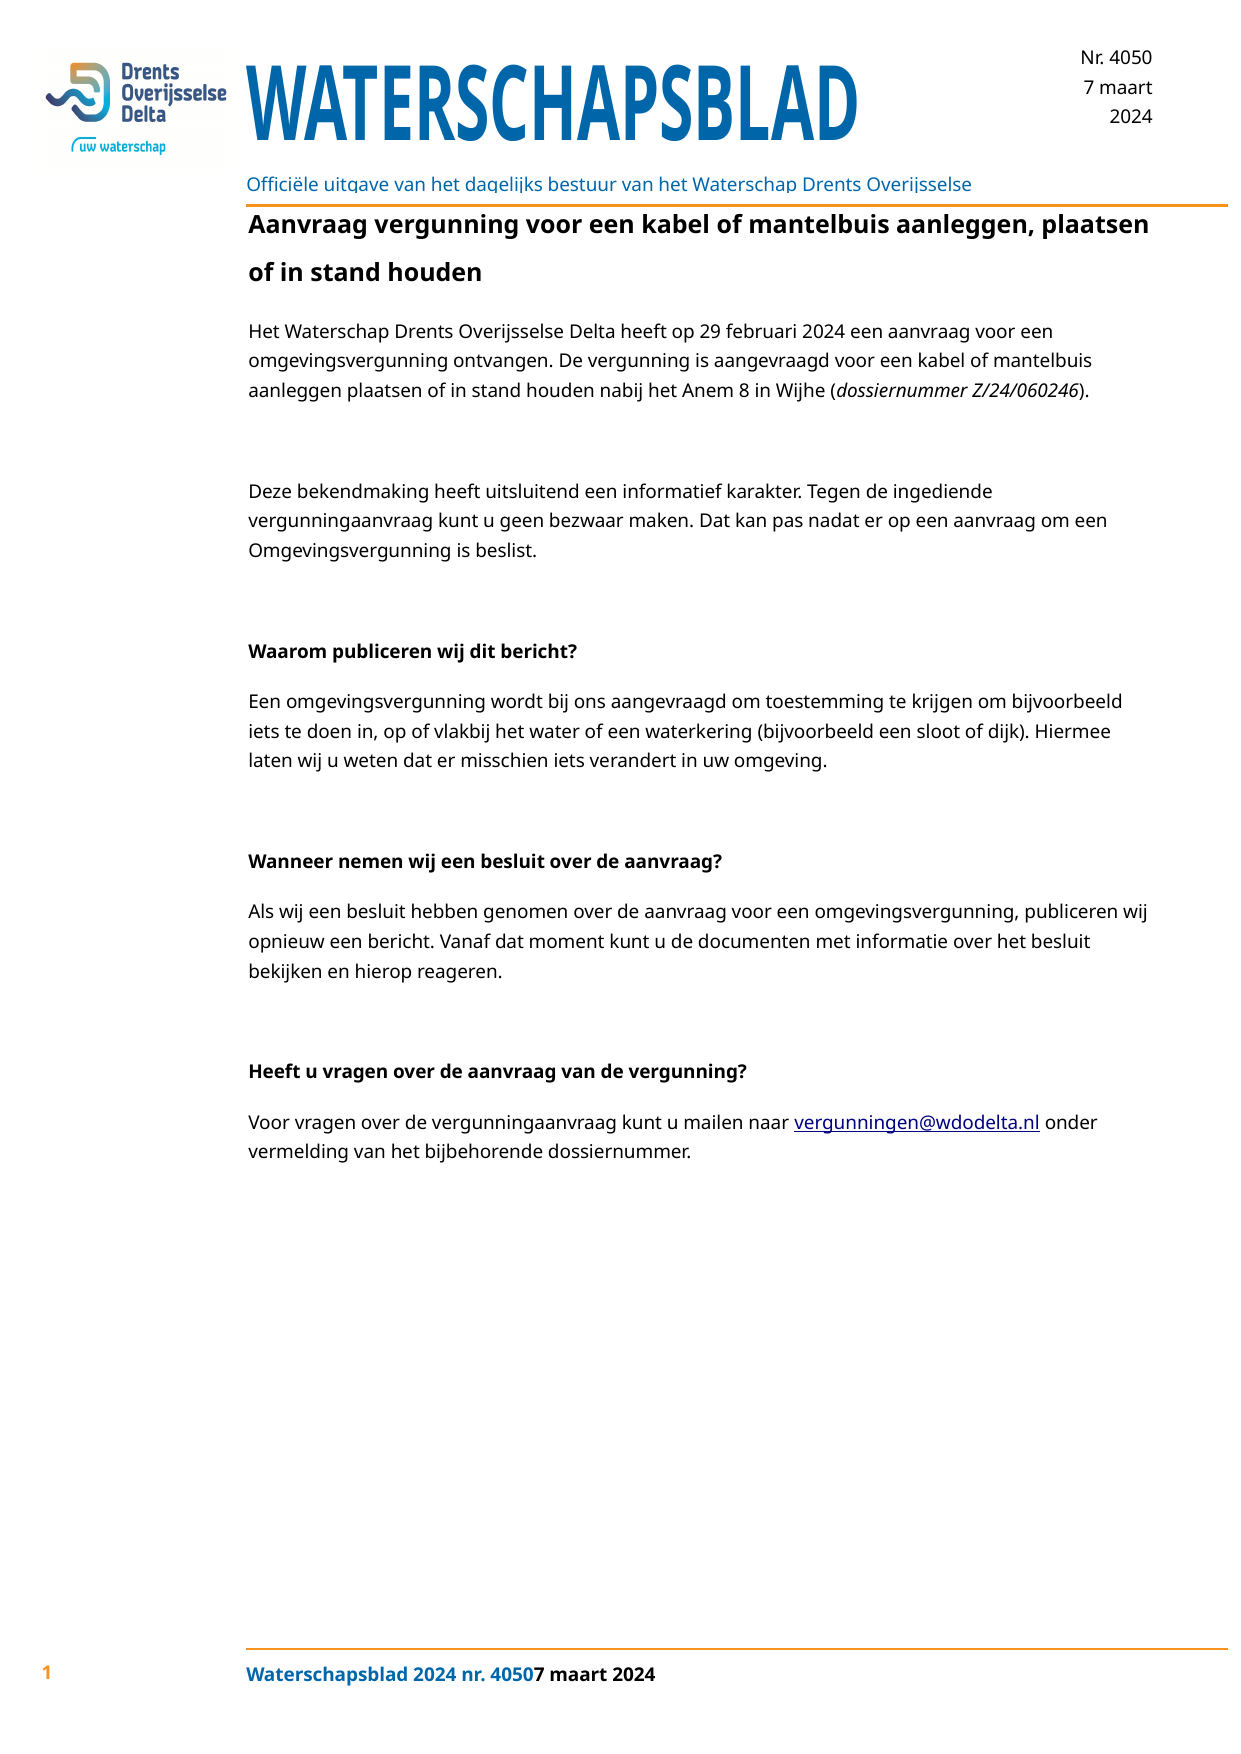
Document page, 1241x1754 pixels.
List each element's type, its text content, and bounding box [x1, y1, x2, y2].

text Een omgevingsvergunning wordt bij ons aangevraagd om toestemming te krijgen om bijvoorbeeld iets te doen in, op of vlakbij het water of een waterkering (bijvoorbeeld een sloot of dijk). Hiermee laten wij u weten dat er misschien iets verandert in uw omgeving. [248, 688, 1152, 773]
text Als wij een besluit hebben genomen over de aanvraag voor een omgevingsvergunning, publiceren wij opnieuw een bericht. Vanaf dat moment kunt u de documenten met informatie over het besluit bekijken en hierop reageren. [248, 899, 1152, 984]
text Deze bekendmaking heeft uitsluitend een informatief karakter. Tegen de ingediende vergunningaanvraag kunt u geen bezwaar maken. Dat kan pas nadat er op een aanvraag om een Omgevingsvergunning is beslist. [248, 478, 1152, 563]
text Voor vragen over de vergunningaanvraag kunt u mailen naar vergunningen@wdodelta.nl onder vermelding van het bijbehorende dossiernummer. [248, 1109, 1152, 1164]
text Het Waterschap Drents Overijsselse Delta heeft op 29 februari 2024 een aanvraag voor een omgevingsvergunning ontvangen. De vergunning is aangevraagd voor een kabel of mantelbuis aanleggen plaatsen of in stand houden nabij het Anem 8 in Wijhe (dossiernummer Z/24/060246). [248, 318, 1152, 403]
picture [41, 47, 231, 172]
text Aanvraag vergunning voor een kabel of mantelbuis aanleggen, plaatsen of in stand houden [248, 207, 1152, 288]
text Heeft u vragen over de aanvraag van de vergunning? [248, 1059, 1152, 1084]
text Wanneer nemen wij een besluit over de aanvraag? [248, 848, 1152, 874]
text Waarom publiceren wij dit bericht? [248, 638, 1152, 664]
